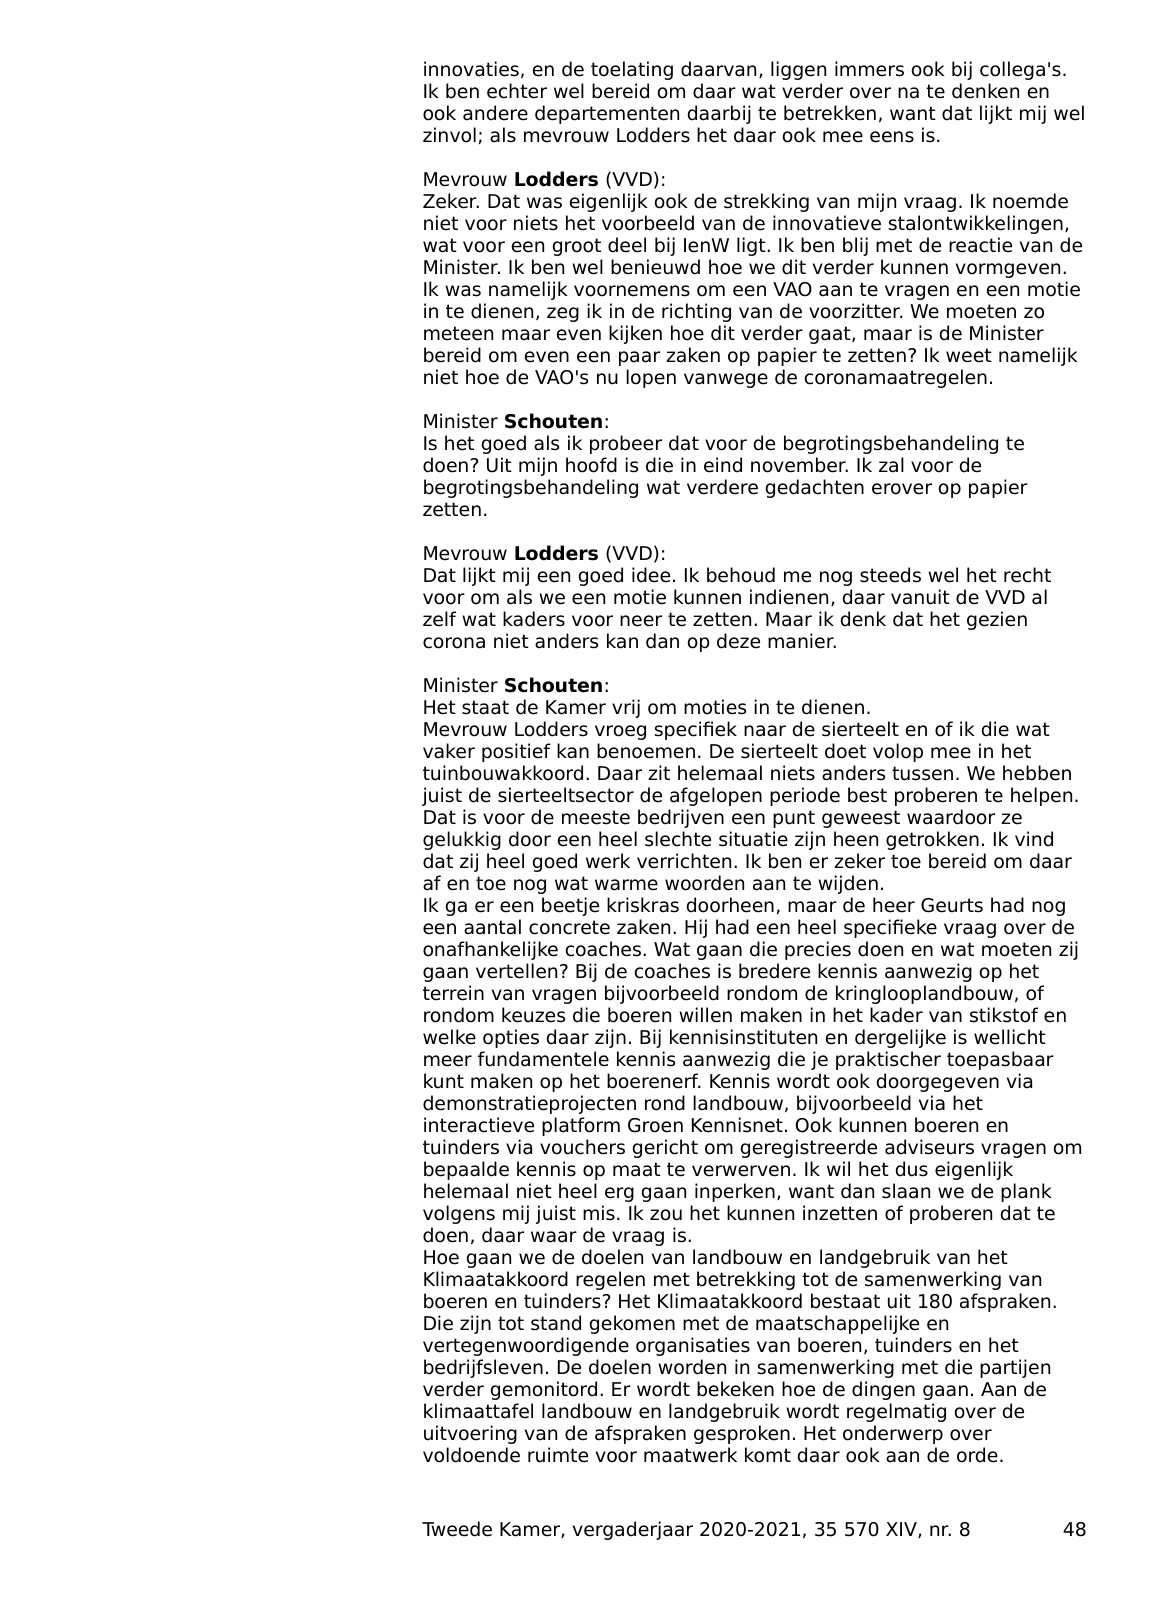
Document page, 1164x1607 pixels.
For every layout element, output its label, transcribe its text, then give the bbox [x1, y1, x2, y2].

text Dat lijkt mij een goed idee. Ik behoud me nog steeds wel het recht voor om als we een motie kunnen indienen, daar vanuit de VVD al zelf wat kaders voor neer te zetten. Maar ik denk dat het gezien corona niet anders kan dan op deze manier. [422, 565, 1087, 653]
text Is het goed als ik probeer dat voor de begrotingsbehandeling te doen? Uit mijn hoofd is die in eind november. Ik zal voor de begrotingsbehandeling wat verdere gedachten erover op papier zetten. [422, 433, 1087, 521]
text Zeker. Dat was eigenlijk ook de strekking van mijn vraag. Ik noemde niet voor niets het voorbeeld van de innovatieve stalontwikkelingen, wat voor een groot deel bij IenW ligt. Ik ben blij met de reactie van de Minister. Ik ben wel benieuwd hoe we dit verder kunnen vormgeven. Ik was namelijk voornemens om een VAO aan te vragen en een motie in te dienen, zeg ik in de richting van de voorzitter. We moeten zo meteen maar even kijken hoe dit verder gaat, maar is de Minister bereid om even een paar zaken op papier te zetten? Ik weet namelijk niet hoe de VAO's nu lopen vanwege de coronamaatregelen. [422, 191, 1087, 389]
text innovaties, en de toelating daarvan, liggen immers ook bij collega's. Ik ben echter wel bereid om daar wat verder over na te denken en ook andere departementen daarbij te betrekken, want dat lijkt mij wel zinvol; als mevrouw Lodders het daar ook mee eens is. [422, 59, 1087, 147]
text Mevrouw Lodders vroeg specifiek naar de sierteelt en of ik die wat vaker positief kan benoemen. De sierteelt doet volop mee in het tuinbouwakkoord. Daar zit helemaal niets anders tussen. We hebben juist de sierteeltsector de afgelopen periode best proberen te helpen. Dat is voor de meeste bedrijven een punt geweest waardoor ze gelukkig door een heel slechte situatie zijn heen getrokken. Ik vind dat zij heel goed werk verrichten. Ik ben er zeker toe bereid om daar af en toe nog wat warme woorden aan te wijden. [422, 719, 1087, 895]
text Het staat de Kamer vrij om moties in te dienen. [422, 697, 1087, 719]
text Mevrouw Lodders (VVD): [422, 543, 1087, 565]
text Minister Schouten: [422, 411, 1087, 433]
text Hoe gaan we de doelen van landbouw en landgebruik van het Klimaatakkoord regelen met betrekking tot de samenwerking van boeren en tuinders? Het Klimaatakkoord bestaat uit 180 afspraken. Die zijn tot stand gekomen met de maatschappelijke en vertegenwoordigende organisaties van boeren, tuinders en het bedrijfsleven. De doelen worden in samenwerking met die partijen verder gemonitord. Er wordt bekeken hoe de dingen gaan. Aan de klimaattafel landbouw en landgebruik wordt regelmatig over de uitvoering van de afspraken gesproken. Het onderwerp over voldoende ruimte voor maatwerk komt daar ook aan de orde. [422, 1247, 1087, 1467]
text Mevrouw Lodders (VVD): [422, 169, 1087, 191]
text Ik ga er een beetje kriskras doorheen, maar de heer Geurts had nog een aantal concrete zaken. Hij had een heel specifieke vraag over de onafhankelijke coaches. Wat gaan die precies doen en wat moeten zij gaan vertellen? Bij de coaches is bredere kennis aanwezig op het terrein van vragen bijvoorbeeld rondom de kringlooplandbouw, of rondom keuzes die boeren willen maken in het kader van stikstof en welke opties daar zijn. Bij kennisinstituten en dergelijke is wellicht meer fundamentele kennis aanwezig die je praktischer toepasbaar kunt maken op het boerenerf. Kennis wordt ook doorgegeven via demonstratieprojecten rond landbouw, bijvoorbeeld via het interactieve platform Groen Kennisnet. Ook kunnen boeren en tuinders via vouchers gericht om geregistreerde adviseurs vragen om bepaalde kennis op maat te verwerven. Ik wil het dus eigenlijk helemaal niet heel erg gaan inperken, want dan slaan we de plank volgens mij juist mis. Ik zou het kunnen inzetten of proberen dat te doen, daar waar de vraag is. [422, 895, 1087, 1247]
text Minister Schouten: [422, 675, 1087, 697]
